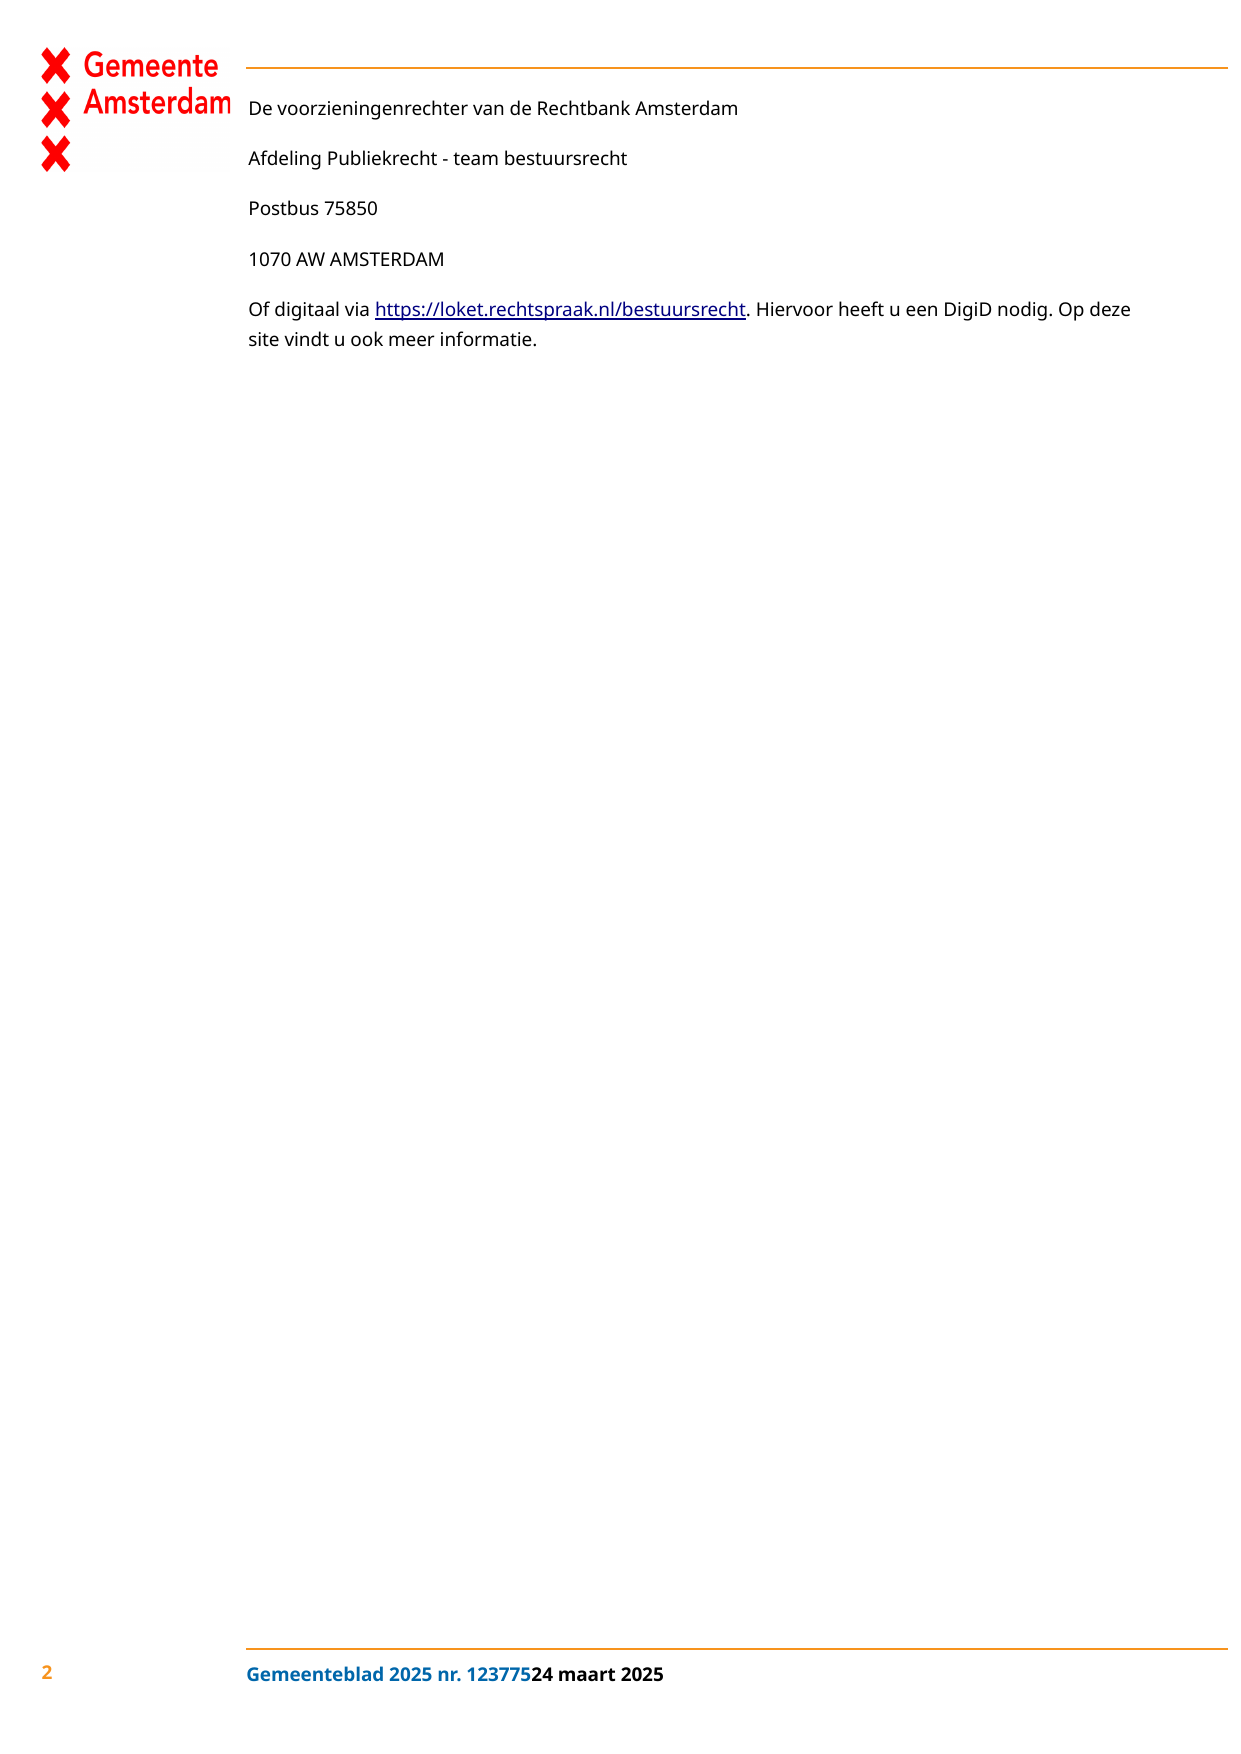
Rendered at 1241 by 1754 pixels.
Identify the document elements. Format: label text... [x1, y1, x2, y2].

text Postbus 75850 [248, 196, 1152, 221]
text De voorzieningenrechter van de Rechtbank Amsterdam [248, 95, 1152, 121]
text Afdeling Publiekrecht - team bestuursrecht [248, 145, 1152, 171]
text 1070 AW AMSTERDAM [248, 246, 1152, 272]
text Of digitaal via https://loket.rechtspraak.nl/bestuursrecht. Hiervoor heeft u een DigiD nodig. Op deze site vindt u ook meer informatie. [248, 296, 1152, 352]
picture [41, 47, 231, 172]
